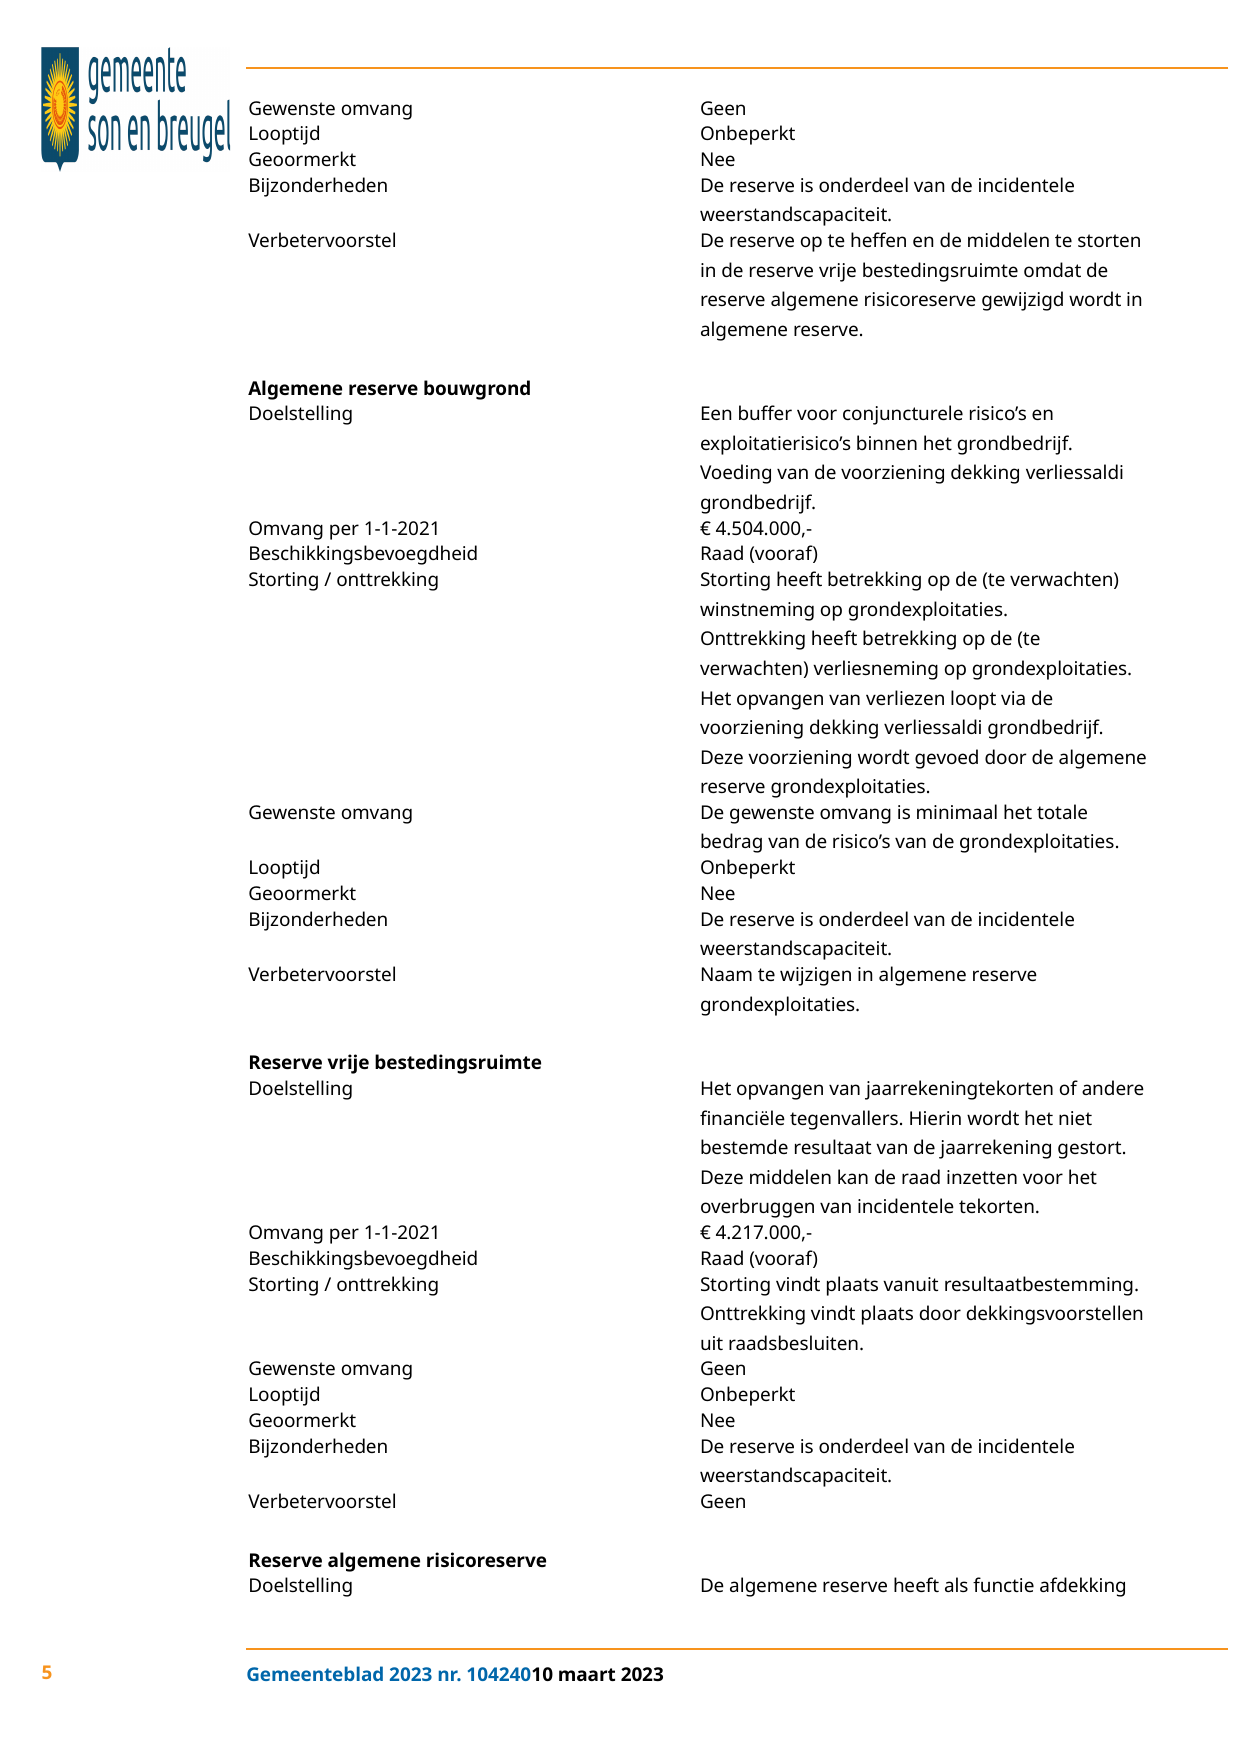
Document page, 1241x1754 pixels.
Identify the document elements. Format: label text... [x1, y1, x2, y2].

table_cell Verbetervoorstel [248, 961, 700, 1017]
table_cell Nee [700, 880, 1152, 906]
table_cell Geoormerkt [248, 1407, 700, 1433]
table_cell Onbeperkt [700, 1381, 1152, 1407]
table_cell De gewenste omvang is minimaal het totale bedrag van de risico’s van de grondexploitaties. [700, 799, 1152, 854]
table_cell Verbetervoorstel [248, 1488, 700, 1514]
table_cell Omvang per 1-1-2021 [248, 515, 700, 541]
table_cell Verbetervoorstel [248, 227, 700, 342]
table_cell Geoormerkt [248, 146, 700, 172]
table_cell Geoormerkt [248, 880, 700, 906]
table_header Algemene reserve bouwgrond [248, 375, 1152, 400]
table_cell De reserve op te heffen en de middelen te storten in de reserve vrije bestedingsruimte omdat de reserve algemene risicoreserve gewijzigd wordt in algemene reserve. [700, 227, 1152, 342]
table_cell Looptijd [248, 121, 700, 146]
table_cell Doelstelling [248, 1573, 700, 1598]
table_cell Het opvangen van jaarrekeningtekorten of andere financiële tegenvallers. Hierin wordt het niet bestemde resultaat van de jaarrekening gestort. Deze middelen kan de raad inzetten voor het overbruggen van incidentele tekorten. [700, 1075, 1152, 1219]
table_cell Gewenste omvang [248, 799, 700, 854]
table_cell Raad (vooraf) [700, 541, 1152, 566]
table_cell Een buffer voor conjuncturele risico’s en exploitatierisico’s binnen het grondbedrijf. Voeding van de voorziening dekking verliessaldi grondbedrijf. [700, 400, 1152, 515]
table_cell Doelstelling [248, 1075, 700, 1219]
table_cell Bijzonderheden [248, 172, 700, 227]
table_cell Storting heeft betrekking op de (te verwachten) winstneming op grondexploitaties. Onttrekking heeft betrekking op de (te verwachten) verliesneming op grondexploitaties. Het opvangen van verliezen loopt via de voorziening dekking verliessaldi grondbedrijf. Deze voorziening wordt gevoed door de algemene reserve grondexploitaties. [700, 566, 1152, 799]
table_cell Storting vindt plaats vanuit resultaatbestemming. Onttrekking vindt plaats door dekkingsvoorstellen uit raadsbesluiten. [700, 1271, 1152, 1356]
table_cell Geen [700, 1356, 1152, 1381]
table_header Reserve algemene risicoreserve [248, 1547, 1152, 1572]
table_cell Geen [700, 95, 1152, 121]
table_cell Looptijd [248, 855, 700, 880]
table_header Reserve vrije bestedingsruimte [248, 1050, 1152, 1075]
table_cell De reserve is onderdeel van de incidentele weerstandscapaciteit. [700, 906, 1152, 961]
table_cell Naam te wijzigen in algemene reserve grondexploitaties. [700, 961, 1152, 1017]
table_cell Onbeperkt [700, 855, 1152, 880]
picture [41, 47, 231, 172]
table_cell Doelstelling [248, 400, 700, 515]
table_cell De reserve is onderdeel van de incidentele weerstandscapaciteit. [700, 172, 1152, 227]
table_cell Raad (vooraf) [700, 1245, 1152, 1271]
table_cell Looptijd [248, 1381, 700, 1407]
table_cell Storting / onttrekking [248, 1271, 700, 1356]
table_cell Gewenste omvang [248, 1356, 700, 1381]
table_cell De reserve is onderdeel van de incidentele weerstandscapaciteit. [700, 1433, 1152, 1488]
table_cell Nee [700, 1407, 1152, 1433]
table_cell Storting / onttrekking [248, 566, 700, 799]
table_cell Bijzonderheden [248, 906, 700, 961]
table_cell € 4.217.000,- [700, 1219, 1152, 1245]
table_cell € 4.504.000,- [700, 515, 1152, 541]
table_cell Onbeperkt [700, 121, 1152, 146]
table_cell Nee [700, 146, 1152, 172]
table_cell De algemene reserve heeft als functie afdekking [700, 1573, 1152, 1598]
table_cell Beschikkingsbevoegdheid [248, 1245, 700, 1271]
table_cell Bijzonderheden [248, 1433, 700, 1488]
table_cell Beschikkingsbevoegdheid [248, 541, 700, 566]
table_cell Gewenste omvang [248, 95, 700, 121]
table_cell Geen [700, 1488, 1152, 1514]
table_cell Omvang per 1-1-2021 [248, 1219, 700, 1245]
